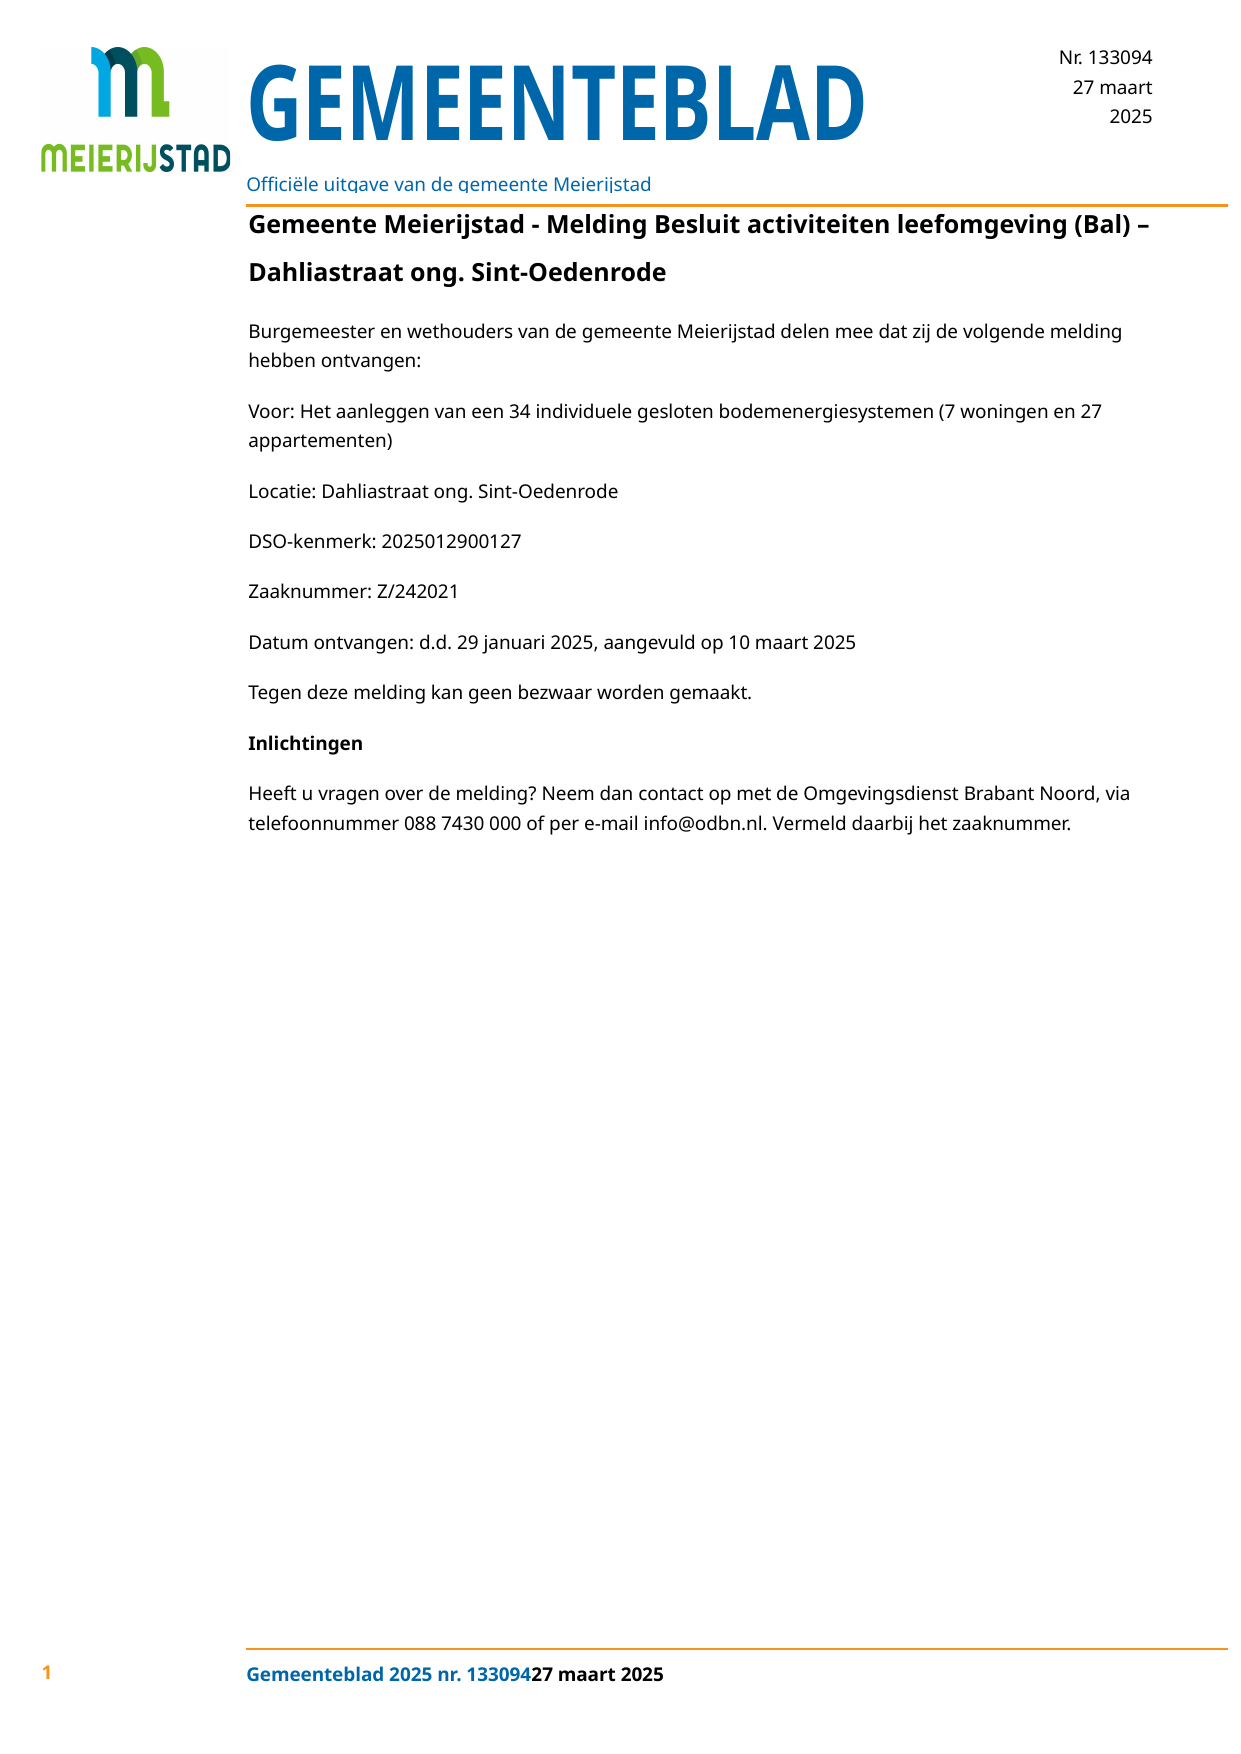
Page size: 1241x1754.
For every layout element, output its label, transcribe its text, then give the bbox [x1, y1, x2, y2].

text Heeft u vragen over de melding? Neem dan contact op met de Omgevingsdienst Brabant Noord, via telefoonnummer 088 7430 000 of per e-mail info@odbn.nl. Vermeld daarbij het zaaknummer. [248, 780, 1152, 836]
text Voor: Het aanleggen van een 34 individuele gesloten bodemenergiesystemen (7 woningen en 27 appartementen) [248, 398, 1152, 453]
text Gemeente Meierijstad - Melding Besluit activiteiten leefomgeving (Bal) – Dahliastraat ong. Sint-Oedenrode [248, 207, 1152, 288]
picture [41, 47, 231, 172]
text Burgemeester en wethouders van de gemeente Meierijstad delen mee dat zij de volgende melding hebben ontvangen: [248, 318, 1152, 373]
text Tegen deze melding kan geen bezwaar worden gemaakt. [248, 679, 1152, 705]
text Locatie: Dahliastraat ong. Sint-Oedenrode [248, 478, 1152, 504]
text Inlichtingen [248, 730, 1152, 756]
text DSO-kenmerk: 2025012900127 [248, 528, 1152, 554]
text Datum ontvangen: d.d. 29 januari 2025, aangevuld op 10 maart 2025 [248, 629, 1152, 655]
text Zaaknummer: Z/242021 [248, 579, 1152, 604]
